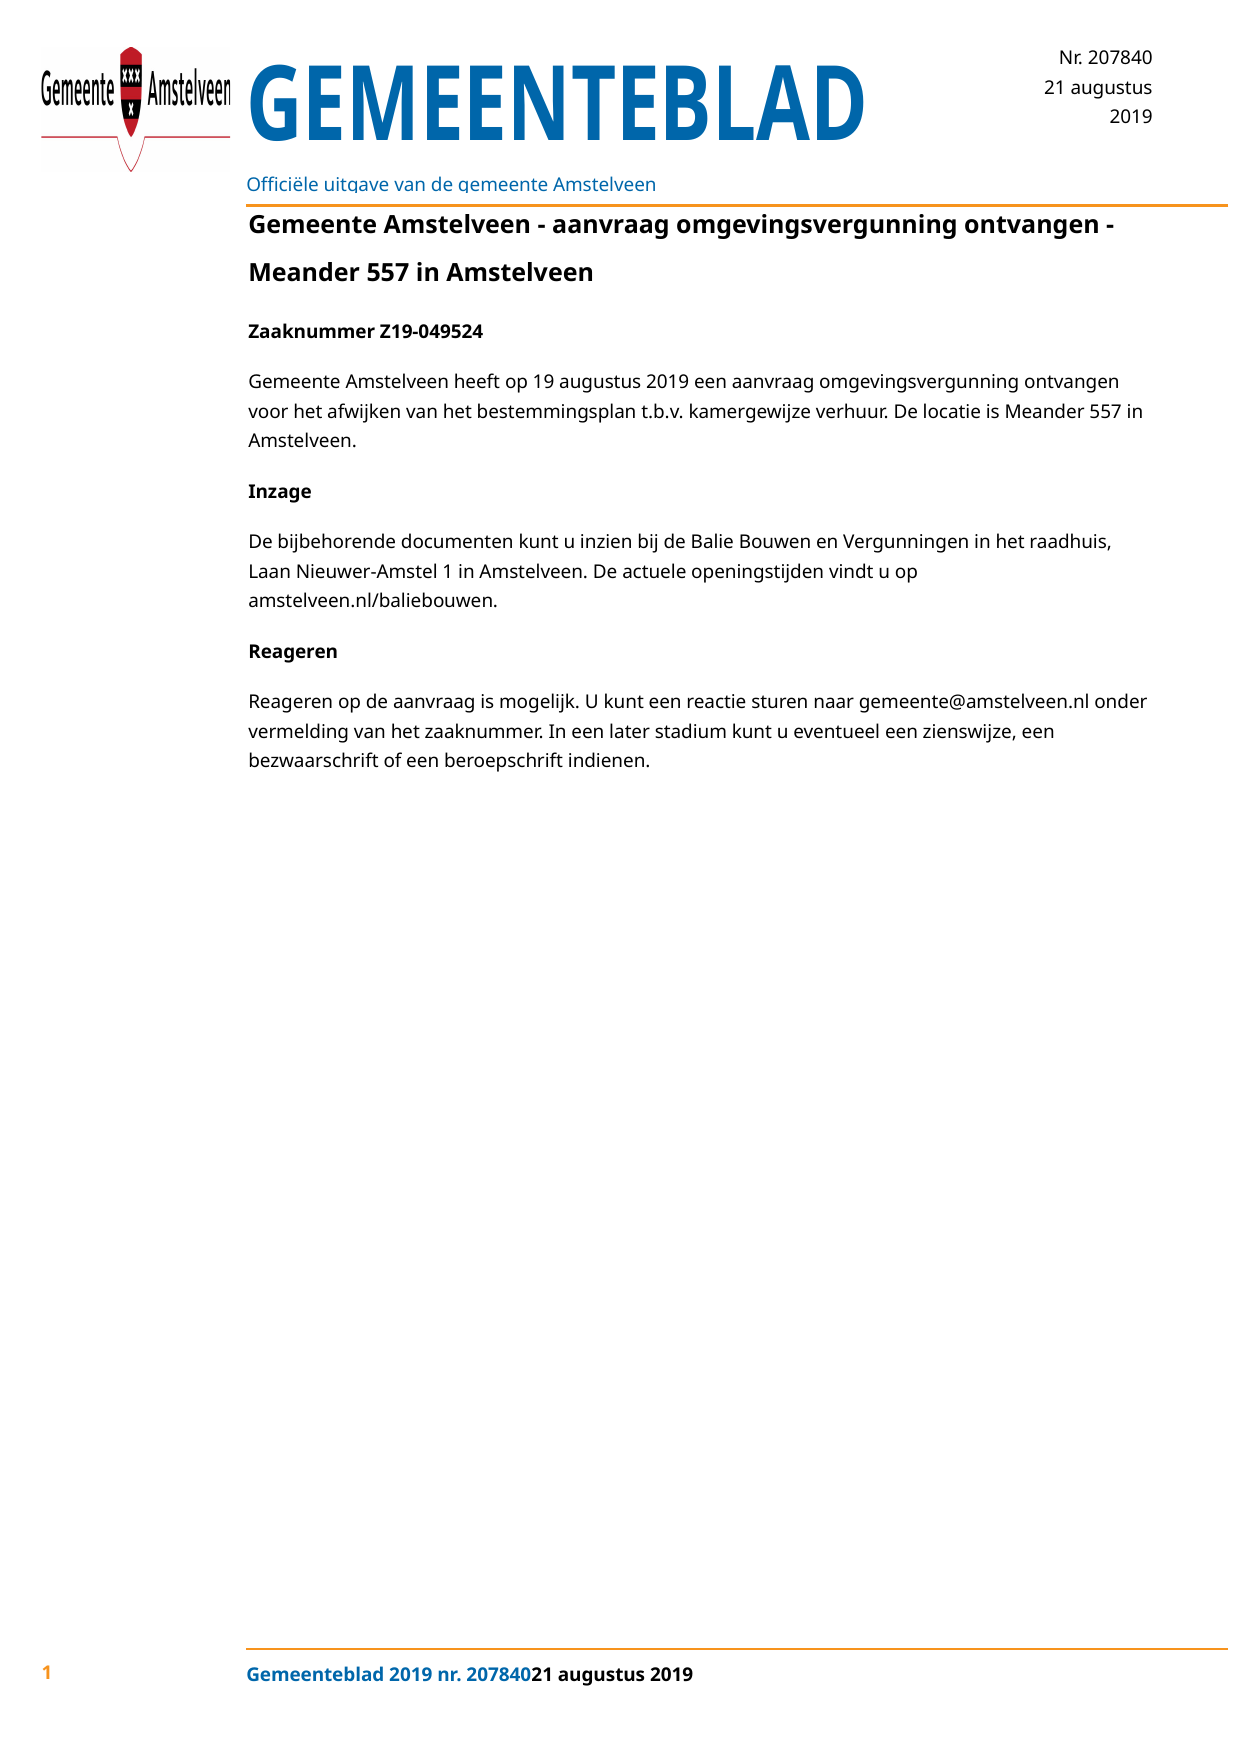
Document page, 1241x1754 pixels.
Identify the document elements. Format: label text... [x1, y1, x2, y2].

text Zaaknummer Z19-049524 [248, 318, 1152, 344]
text Reageren [248, 638, 1152, 664]
text Reageren op de aanvraag is mogelijk. U kunt een reactie sturen naar gemeente@amstelveen.nl onder vermelding van het zaaknummer. In een later stadium kunt u eventueel een zienswijze, een bezwaarschrift of een beroepschrift indienen. [248, 688, 1152, 773]
text Inzage [248, 478, 1152, 504]
text Gemeente Amstelveen heeft op 19 augustus 2019 een aanvraag omgevingsvergunning ontvangen voor het afwijken van het bestemmingsplan t.b.v. kamergewijze verhuur. De locatie is Meander 557 in Amstelveen. [248, 368, 1152, 453]
text De bijbehorende documenten kunt u inzien bij de Balie Bouwen en Vergunningen in het raadhuis, Laan Nieuwer-Amstel 1 in Amstelveen. De actuele openingstijden vindt u op amstelveen.nl/baliebouwen. [248, 528, 1152, 613]
picture [41, 47, 231, 172]
text Gemeente Amstelveen - aanvraag omgevingsvergunning ontvangen - Meander 557 in Amstelveen [248, 207, 1152, 288]
